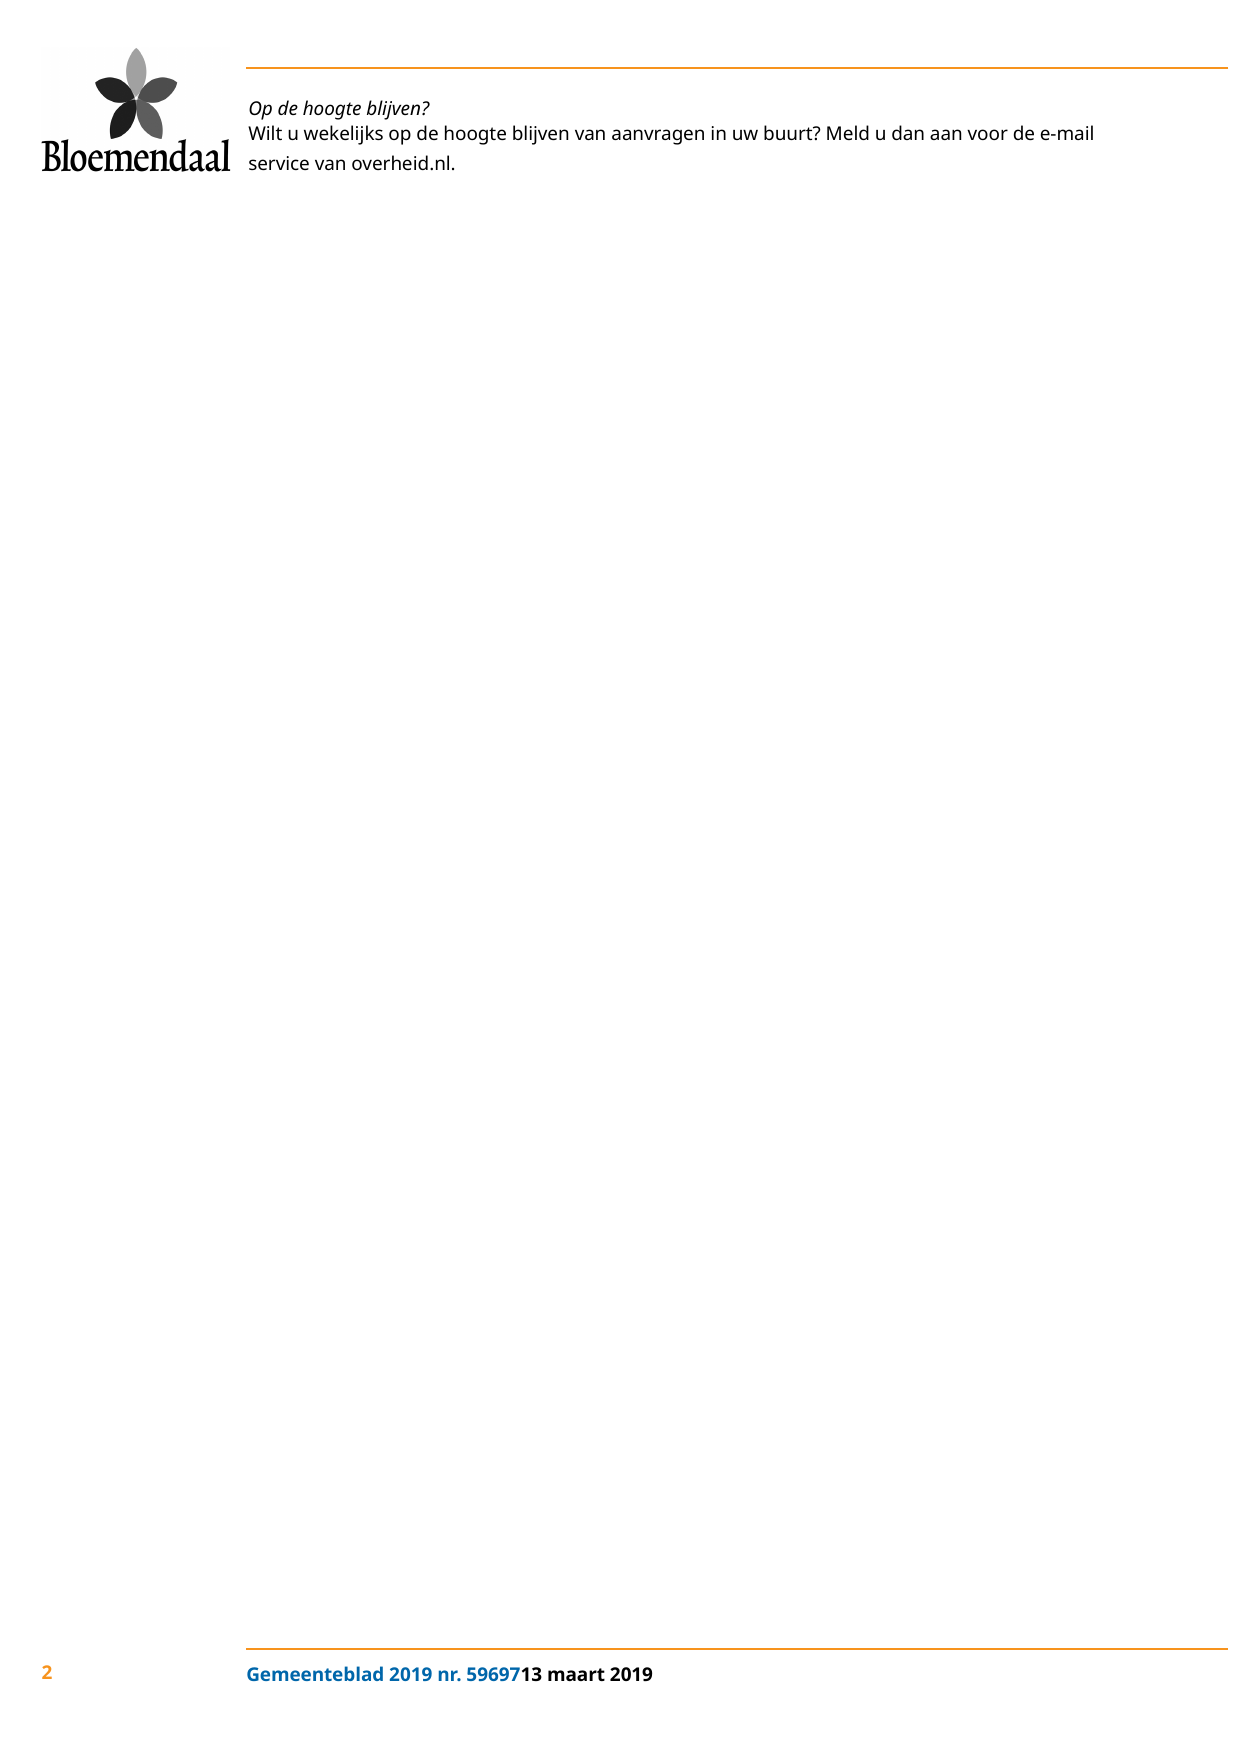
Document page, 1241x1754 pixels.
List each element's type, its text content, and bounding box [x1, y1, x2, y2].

text Wilt u wekelijks op de hoogte blijven van aanvragen in uw buurt? Meld u dan aan voor de e-mail service van overheid.nl. [248, 121, 1152, 176]
text Op de hoogte blijven? [248, 95, 1152, 121]
picture [41, 47, 231, 172]
